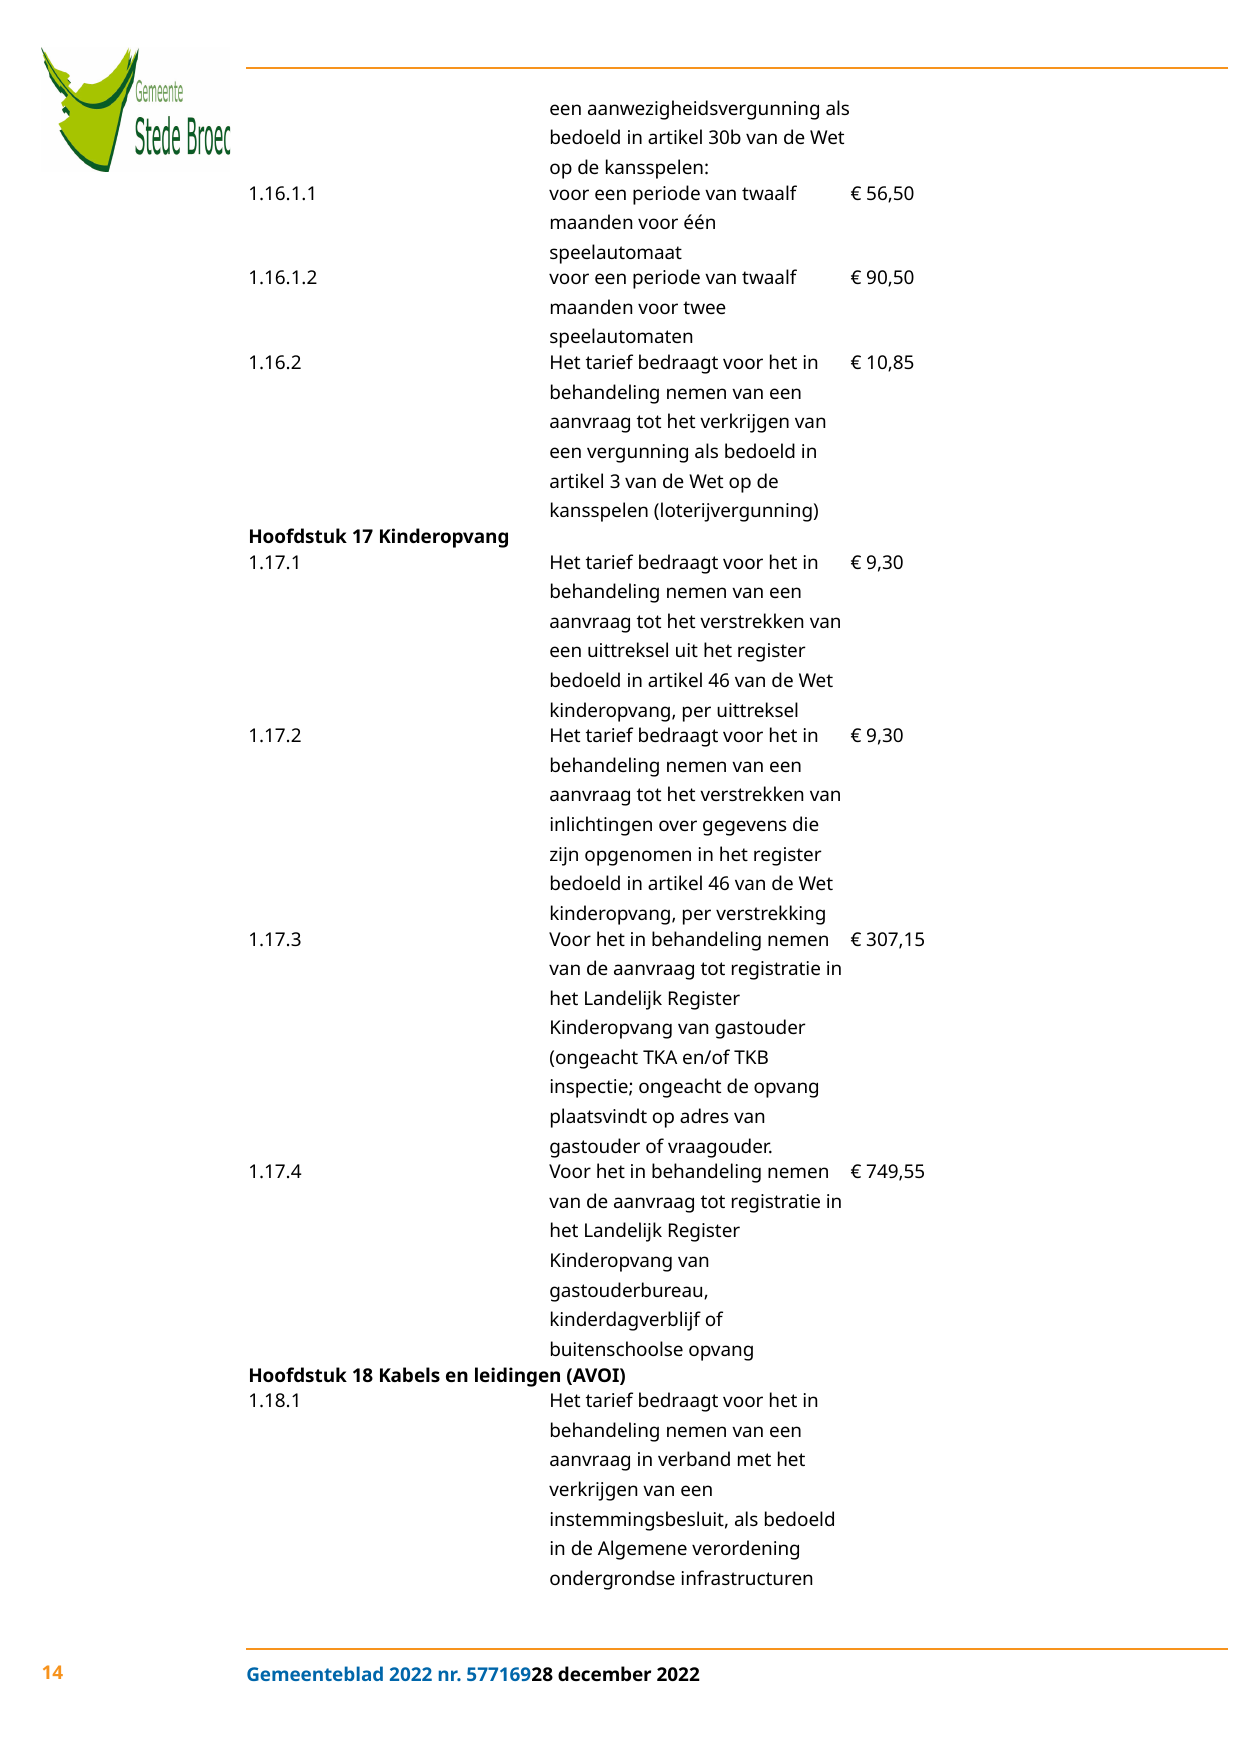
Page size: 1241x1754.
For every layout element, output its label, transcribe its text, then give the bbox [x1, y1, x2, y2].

table_cell 1.17.3 [248, 926, 549, 1158]
table_cell 1.16.2 [248, 350, 549, 523]
table_cell € 56,50 [850, 180, 1152, 264]
table_cell Voor het in behandeling nemen van de aanvraag tot registratie in het Landelijk Register Kinderopvang van gastouder (ongeacht TKA en/of TKB inspectie; ongeacht de opvang plaatsvindt op adres van gastouder of vraagouder. [549, 926, 850, 1158]
table_cell 1.17.2 [248, 723, 549, 926]
table_cell Het tarief bedraagt voor het in behandeling nemen van een aanvraag in verband met het verkrijgen van een instemmingsbesluit, als bedoeld in de Algemene verordening ondergrondse infrastructuren [549, 1388, 850, 1591]
table_cell € 307,15 [850, 926, 1152, 1158]
table_cell Het tarief bedraagt voor het in behandeling nemen van een aanvraag tot het verkrijgen van een vergunning als bedoeld in artikel 3 van de Wet op de kansspelen (loterijvergunning) [549, 350, 850, 523]
table_cell Hoofdstuk 18 Kabels en leidingen (AVOI) [248, 1362, 1152, 1387]
table_cell [248, 95, 549, 180]
table_cell € 90,50 [850, 265, 1152, 349]
table_cell Hoofdstuk 17 Kinderopvang [248, 523, 1152, 549]
table_cell Het tarief bedraagt voor het in behandeling nemen van een aanvraag tot het verstrekken van inlichtingen over gegevens die zijn opgenomen in het register bedoeld in artikel 46 van de Wet kinderopvang, per verstrekking [549, 723, 850, 926]
table_cell 1.17.1 [248, 549, 549, 722]
table_cell € 10,85 [850, 350, 1152, 523]
table_cell € 9,30 [850, 549, 1152, 722]
table_cell [850, 95, 1152, 180]
table_cell 1.17.4 [248, 1159, 549, 1362]
table_cell € 9,30 [850, 723, 1152, 926]
table_cell Het tarief bedraagt voor het in behandeling nemen van een aanvraag tot het verstrekken van een uittreksel uit het register bedoeld in artikel 46 van de Wet kinderopvang, per uittreksel [549, 549, 850, 722]
table_cell 1.16.1.1 [248, 180, 549, 264]
table_cell 1.18.1 [248, 1388, 549, 1591]
table_cell 1.16.1.2 [248, 265, 549, 349]
picture [41, 47, 231, 172]
table_cell Voor het in behandeling nemen van de aanvraag tot registratie in het Landelijk Register Kinderopvang van gastouderbureau, kinderdagverblijf of buitenschoolse opvang [549, 1159, 850, 1362]
table_cell voor een periode van twaalf maanden voor één speelautomaat [549, 180, 850, 264]
table_cell [850, 1388, 1152, 1591]
table_cell voor een periode van twaalf maanden voor twee speelautomaten [549, 265, 850, 349]
table_cell € 749,55 [850, 1159, 1152, 1362]
table_cell een aanwezigheidsvergunning als bedoeld in artikel 30b van de Wet op de kansspelen: [549, 95, 850, 180]
